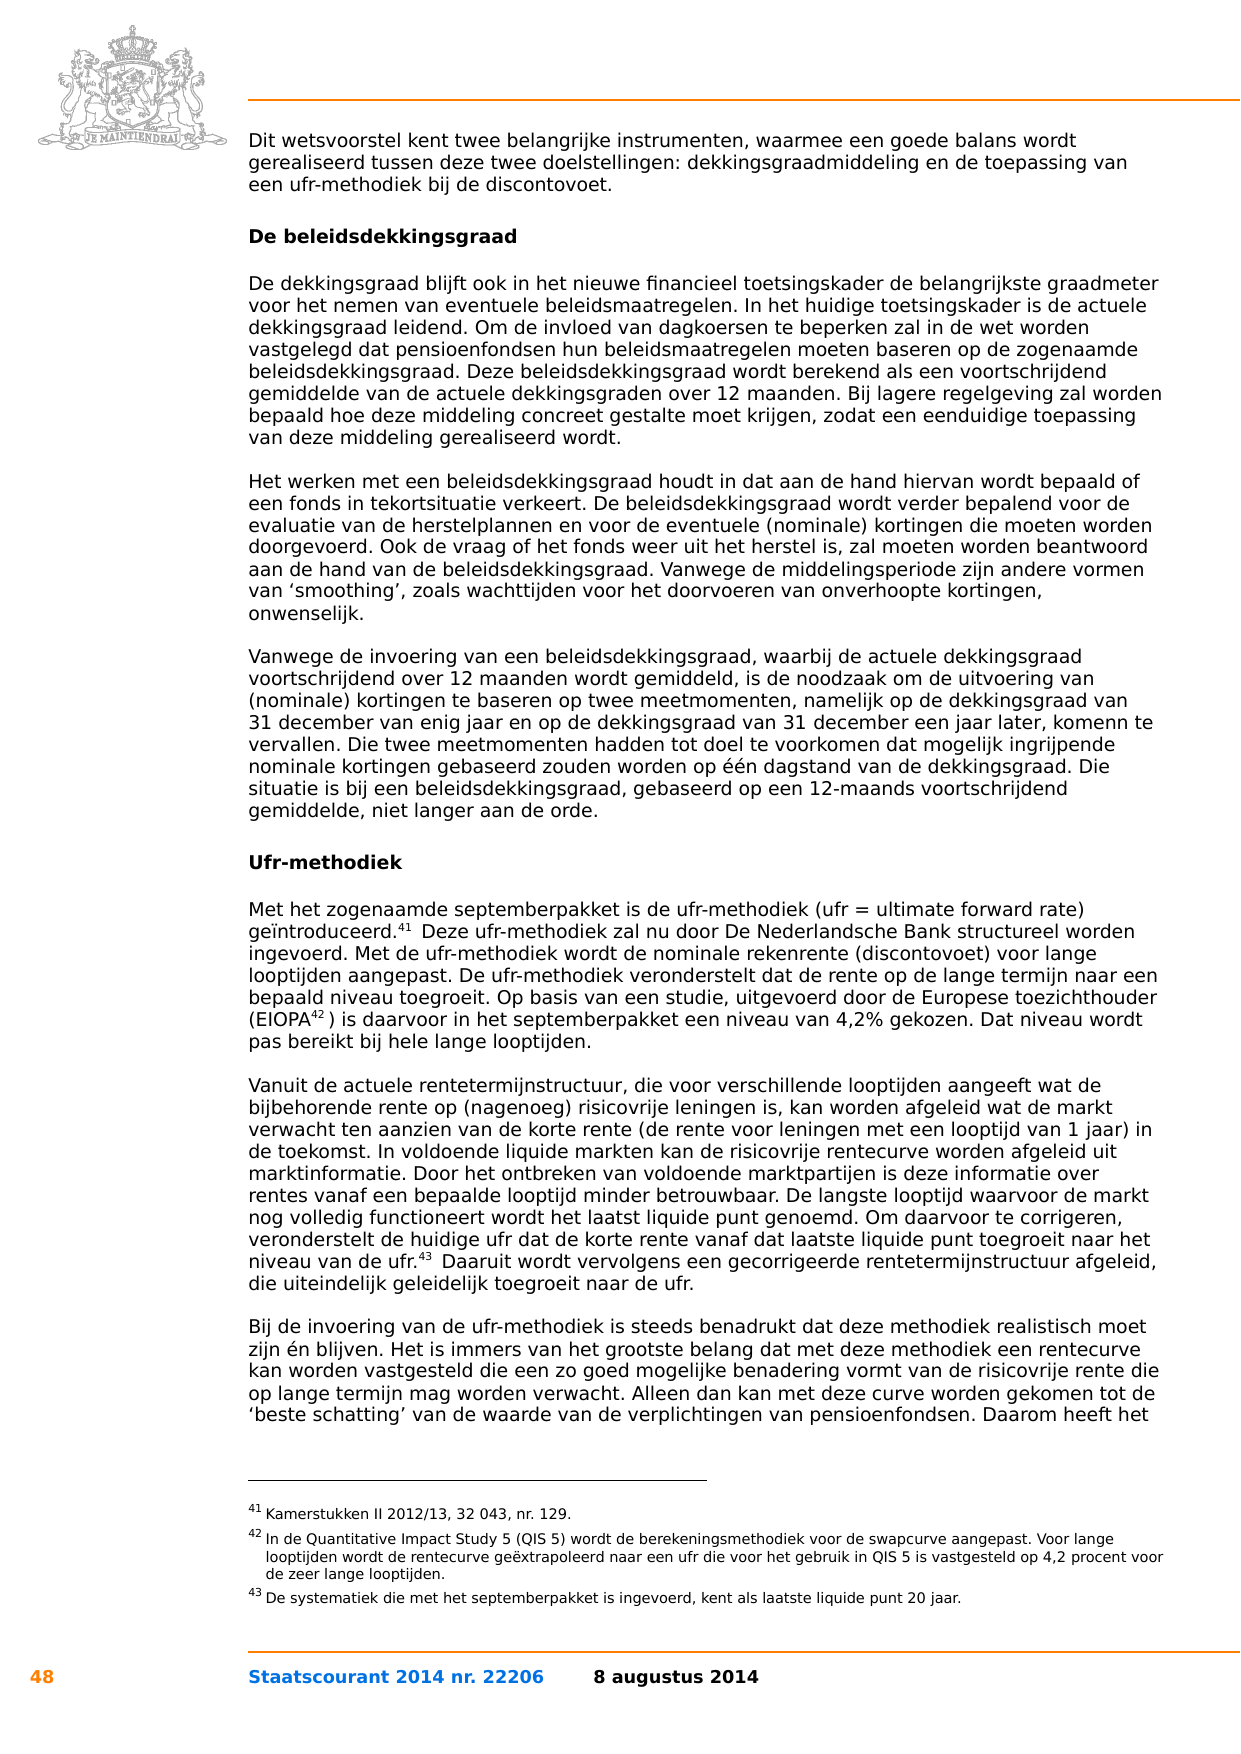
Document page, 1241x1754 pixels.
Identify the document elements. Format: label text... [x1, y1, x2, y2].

subtitle Ufr-methodiek [248, 852, 1163, 874]
subtitle De beleidsdekkingsgraad [248, 226, 1163, 248]
text Met het zogenaamde septemberpakket is de ufr-methodiek (ufr = ultimate forward rate) geïntroduceerd. Deze ufr-methodiek zal nu door De Nederlandsche Bank structureel worden ingevoerd. Met de ufr-methodiek wordt de nominale rekenrente (discontovoet) voor lange looptijden aangepast. De ufr-methodiek veronderstelt dat de rente op de lange termijn naar een bepaald niveau toegroeit. Op basis van een studie, uitgevoerd door de Europese toezichthouder (EIOPA) is daarvoor in het septemberpakket een niveau van 4,2% gekozen. Dat niveau wordt pas bereikt bij hele lange looptijden. [248, 899, 1163, 1053]
text Het werken met een beleidsdekkingsgraad houdt in dat aan de hand hiervan wordt bepaald of een fonds in tekortsituatie verkeert. De beleidsdekkingsgraad wordt verder bepalend voor de evaluatie van de herstelplannen en voor de eventuele (nominale) kortingen die moeten worden doorgevoerd. Ook de vraag of het fonds weer uit het herstel is, zal moeten worden beantwoord aan de hand van de beleidsdekkingsgraad. Vanwege de middelingsperiode zijn andere vormen van ‘smoothing’, zoals wachttijden voor het doorvoeren van onverhoopte kortingen, onwenselijk. [248, 471, 1163, 624]
text De systematiek die met het septemberpakket is ingevoerd, kent als laatste liquide punt 20 jaar. [248, 1586, 1163, 1608]
text In de Quantitative Impact Study 5 (QIS 5) wordt de berekeningsmethodiek voor de swapcurve aangepast. Voor lange looptijden wordt de rentecurve geëxtrapoleerd naar een ufr die voor het gebruik in QIS 5 is vastgesteld op 4,2 procent voor de zeer lange looptijden. [248, 1527, 1163, 1583]
text Kamerstukken II 2012/13, 32 043, nr. 129. [248, 1502, 1163, 1524]
text Bij de invoering van de ufr-methodiek is steeds benadrukt dat deze methodiek realistisch moet zijn én blijven. Het is immers van het grootste belang dat met deze methodiek een rentecurve kan worden vastgesteld die een zo goed mogelijke benadering vormt van de risicovrije rente die op lange termijn mag worden verwacht. Alleen dan kan met deze curve worden gekomen tot de ‘beste schatting’ van de waarde van de verplichtingen van pensioenfondsen. Daarom heeft het [248, 1316, 1163, 1426]
text Vanwege de invoering van een beleidsdekkingsgraad, waarbij de actuele dekkingsgraad voortschrijdend over 12 maanden wordt gemiddeld, is de noodzaak om de uitvoering van (nominale) kortingen te baseren op twee meetmomenten, namelijk op de dekkingsgraad van 31 december van enig jaar en op de dekkingsgraad van 31 december een jaar later, komenn te vervallen. Die twee meetmomenten hadden tot doel te voorkomen dat mogelijk ingrijpende nominale kortingen gebaseerd zouden worden op één dagstand van de dekkingsgraad. Die situatie is bij een beleidsdekkingsgraad, gebaseerd op een 12-maands voortschrijdend gemiddelde, niet langer aan de orde. [248, 646, 1163, 822]
text Vanuit de actuele rentetermijnstructuur, die voor verschillende looptijden aangeeft wat de bijbehorende rente op (nagenoeg) risicovrije leningen is, kan worden afgeleid wat de markt verwacht ten aanzien van de korte rente (de rente voor leningen met een looptijd van 1 jaar) in de toekomst. In voldoende liquide markten kan de risicovrije rentecurve worden afgeleid uit marktinformatie. Door het ontbreken van voldoende marktpartijen is deze informatie over rentes vanaf een bepaalde looptijd minder betrouwbaar. De langste looptijd waarvoor de markt nog volledig functioneert wordt het laatst liquide punt genoemd. Om daarvoor te corrigeren, veronderstelt de huidige ufr dat de korte rente vanaf dat laatste liquide punt toegroeit naar het niveau van de ufr. Daaruit wordt vervolgens een gecorrigeerde rentetermijnstructuur afgeleid, die uiteindelijk geleidelijk toegroeit naar de ufr. [248, 1075, 1163, 1294]
text Dit wetsvoorstel kent twee belangrijke instrumenten, waarmee een goede balans wordt gerealiseerd tussen deze twee doelstellingen: dekkingsgraadmiddeling en de toepassing van een ufr-methodiek bij de discontovoet. [248, 130, 1163, 196]
text De dekkingsgraad blijft ook in het nieuwe financieel toetsingskader de belangrijkste graadmeter voor het nemen van eventuele beleidsmaatregelen. In het huidige toetsingskader is de actuele dekkingsgraad leidend. Om de invloed van dagkoersen te beperken zal in de wet worden vastgelegd dat pensioenfondsen hun beleidsmaatregelen moeten baseren op de zogenaamde beleidsdekkingsgraad. Deze beleidsdekkingsgraad wordt berekend als een voortschrijdend gemiddelde van de actuele dekkingsgraden over 12 maanden. Bij lagere regelgeving zal worden bepaald hoe deze middeling concreet gestalte moet krijgen, zodat een eenduidige toepassing van deze middeling gerealiseerd wordt. [248, 273, 1163, 449]
picture [38, 25, 227, 150]
